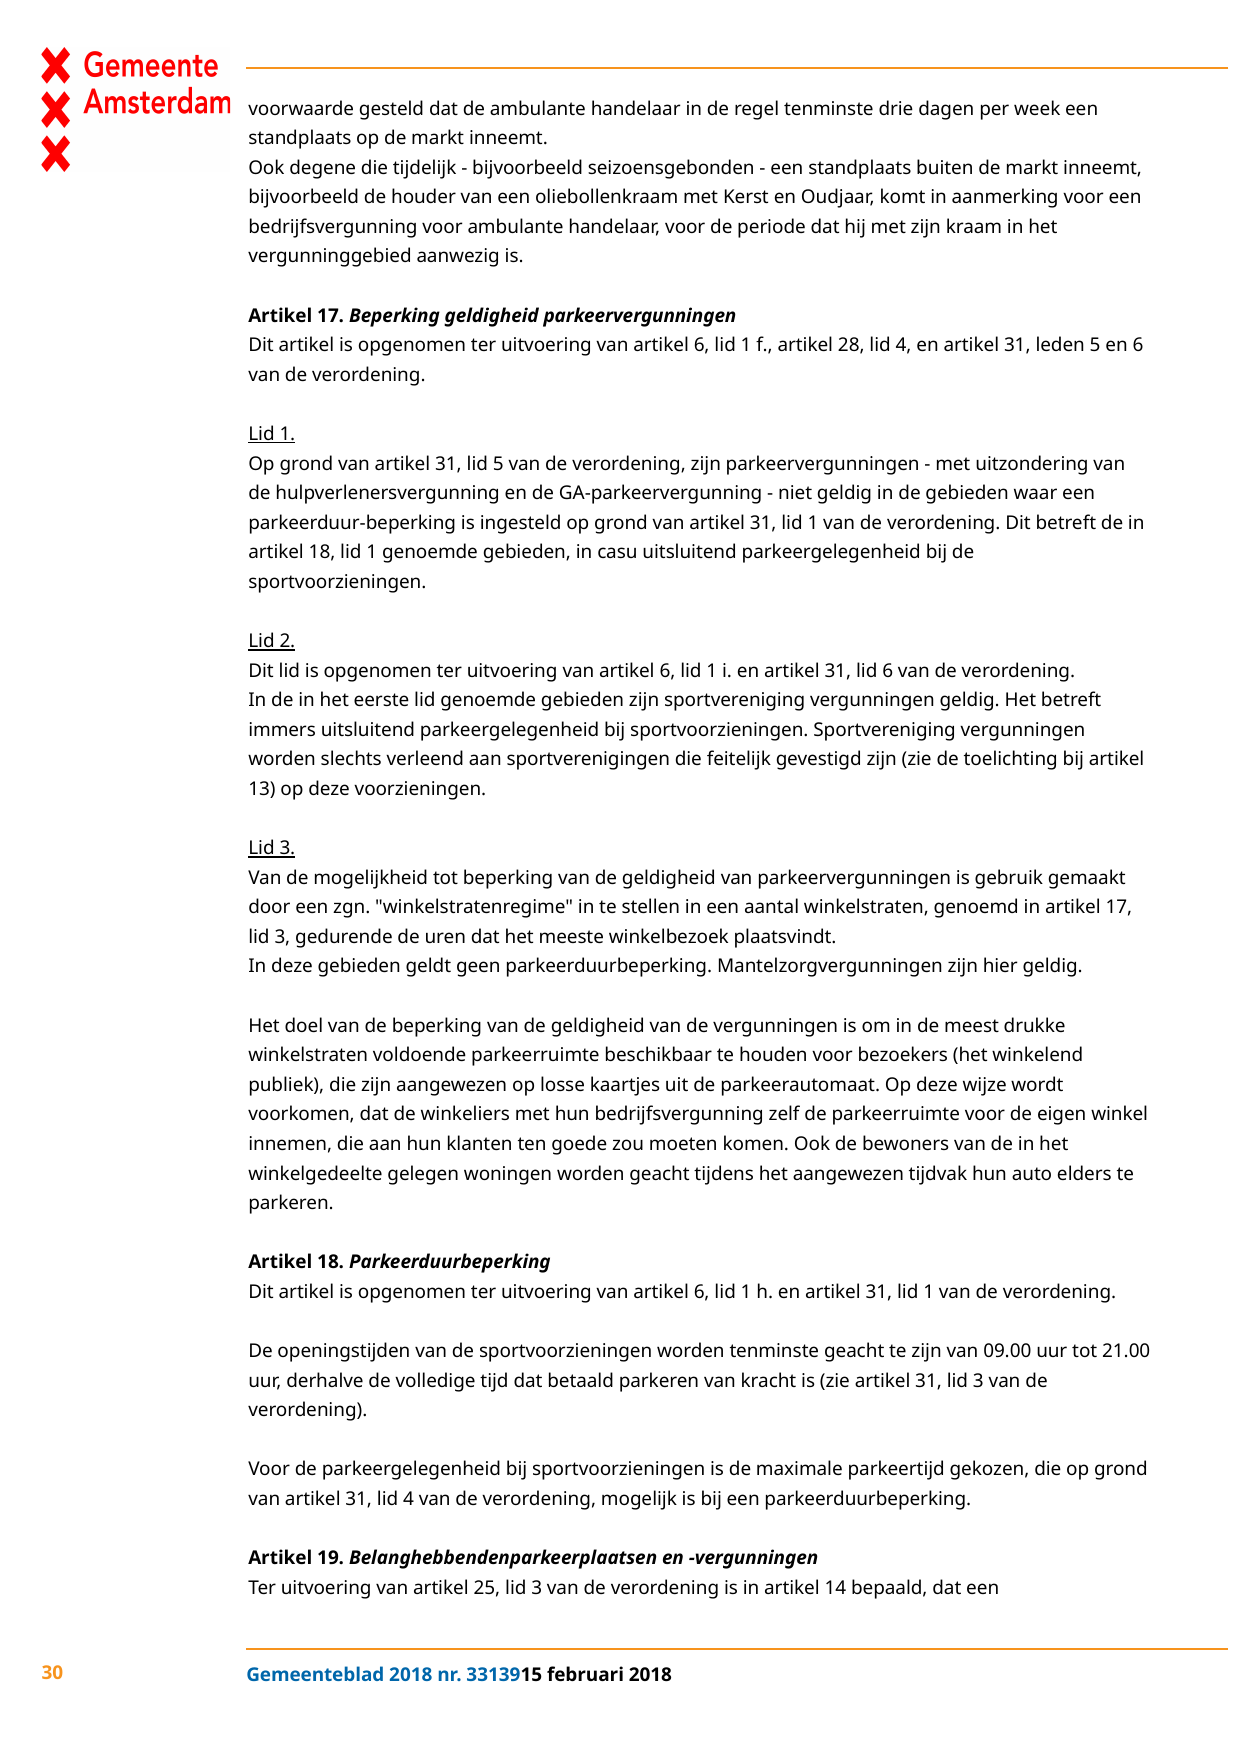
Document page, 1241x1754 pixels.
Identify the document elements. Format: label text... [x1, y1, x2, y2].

text Ter uitvoering van artikel 25, lid 3 van de verordening is in artikel 14 bepaald, dat een [248, 1574, 1152, 1600]
text Dit artikel is opgenomen ter uitvoering van artikel 6, lid 1 f., artikel 28, lid 4, en artikel 31, leden 5 en 6 van de verordening. [248, 331, 1152, 387]
text Artikel 18. Parkeerduurbeperking [248, 1248, 1152, 1274]
text Het doel van de beperking van de geldigheid van de vergunningen is om in de meest drukke winkelstraten voldoende parkeerruimte beschikbaar te houden voor bezoekers (het winkelend publiek), die zijn aangewezen op losse kaartjes uit de parkeerautomaat. Op deze wijze wordt voorkomen, dat de winkeliers met hun bedrijfsvergunning zelf de parkeerruimte voor de eigen winkel innemen, die aan hun klanten ten goede zou moeten komen. Ook de bewoners van de in het winkelgedeelte gelegen woningen worden geacht tijdens het aangewezen tijdvak hun auto elders te parkeren. [248, 1012, 1152, 1215]
text Dit artikel is opgenomen ter uitvoering van artikel 6, lid 1 h. en artikel 31, lid 1 van de verordening. [248, 1278, 1152, 1304]
text Ook degene die tijdelijk - bijvoorbeeld seizoensgebonden - een standplaats buiten de markt inneemt, bijvoorbeeld de houder van een oliebollenkraam met Kerst en Oudjaar, komt in aanmerking voor een bedrijfsvergunning voor ambulante handelaar, voor de periode dat hij met zijn kraam in het vergunninggebied aanwezig is. [248, 154, 1152, 268]
text In de in het eerste lid genoemde gebieden zijn sportvereniging vergunningen geldig. Het betreft immers uitsluitend parkeergelegenheid bij sportvoorzieningen. Sportvereniging vergunningen worden slechts verleend aan sportverenigingen die feitelijk gevestigd zijn (zie de toelichting bij artikel 13) op deze voorzieningen. [248, 686, 1152, 801]
text Dit lid is opgenomen ter uitvoering van artikel 6, lid 1 i. en artikel 31, lid 6 van de verordening. [248, 657, 1152, 683]
text Lid 2. [248, 627, 1152, 653]
text Artikel 17. Beperking geldigheid parkeervergunningen [248, 302, 1152, 328]
text Artikel 19. Belanghebbendenparkeerplaatsen en -vergunningen [248, 1544, 1152, 1570]
text Voor de parkeergelegenheid bij sportvoorzieningen is de maximale parkeertijd gekozen, die op grond van artikel 31, lid 4 van de verordening, mogelijk is bij een parkeerduurbeperking. [248, 1456, 1152, 1511]
text Op grond van artikel 31, lid 5 van de verordening, zijn parkeervergunningen - met uitzondering van de hulpverlenersvergunning en de GA-parkeervergunning - niet geldig in de gebieden waar een parkeerduur-beperking is ingesteld op grond van artikel 31, lid 1 van de verordening. Dit betreft de in artikel 18, lid 1 genoemde gebieden, in casu uitsluitend parkeergelegenheid bij de sportvoorzieningen. [248, 450, 1152, 594]
text Lid 3. [248, 834, 1152, 860]
text voorwaarde gesteld dat de ambulante handelaar in de regel tenminste drie dagen per week een standplaats op de markt inneemt. [248, 95, 1152, 150]
picture [41, 47, 231, 172]
text Lid 1. [248, 420, 1152, 446]
text Van de mogelijkheid tot beperking van de geldigheid van parkeervergunningen is gebruik gemaakt door een zgn. "winkelstratenregime" in te stellen in een aantal winkelstraten, genoemd in artikel 17, lid 3, gedurende de uren dat het meeste winkelbezoek plaatsvindt. [248, 864, 1152, 949]
text De openingstijden van de sportvoorzieningen worden tenminste geacht te zijn van 09.00 uur tot 21.00 uur, derhalve de volledige tijd dat betaald parkeren van kracht is (zie artikel 31, lid 3 van de verordening). [248, 1337, 1152, 1422]
text In deze gebieden geldt geen parkeerduurbeperking. Mantelzorgvergunningen zijn hier geldig. [248, 953, 1152, 978]
